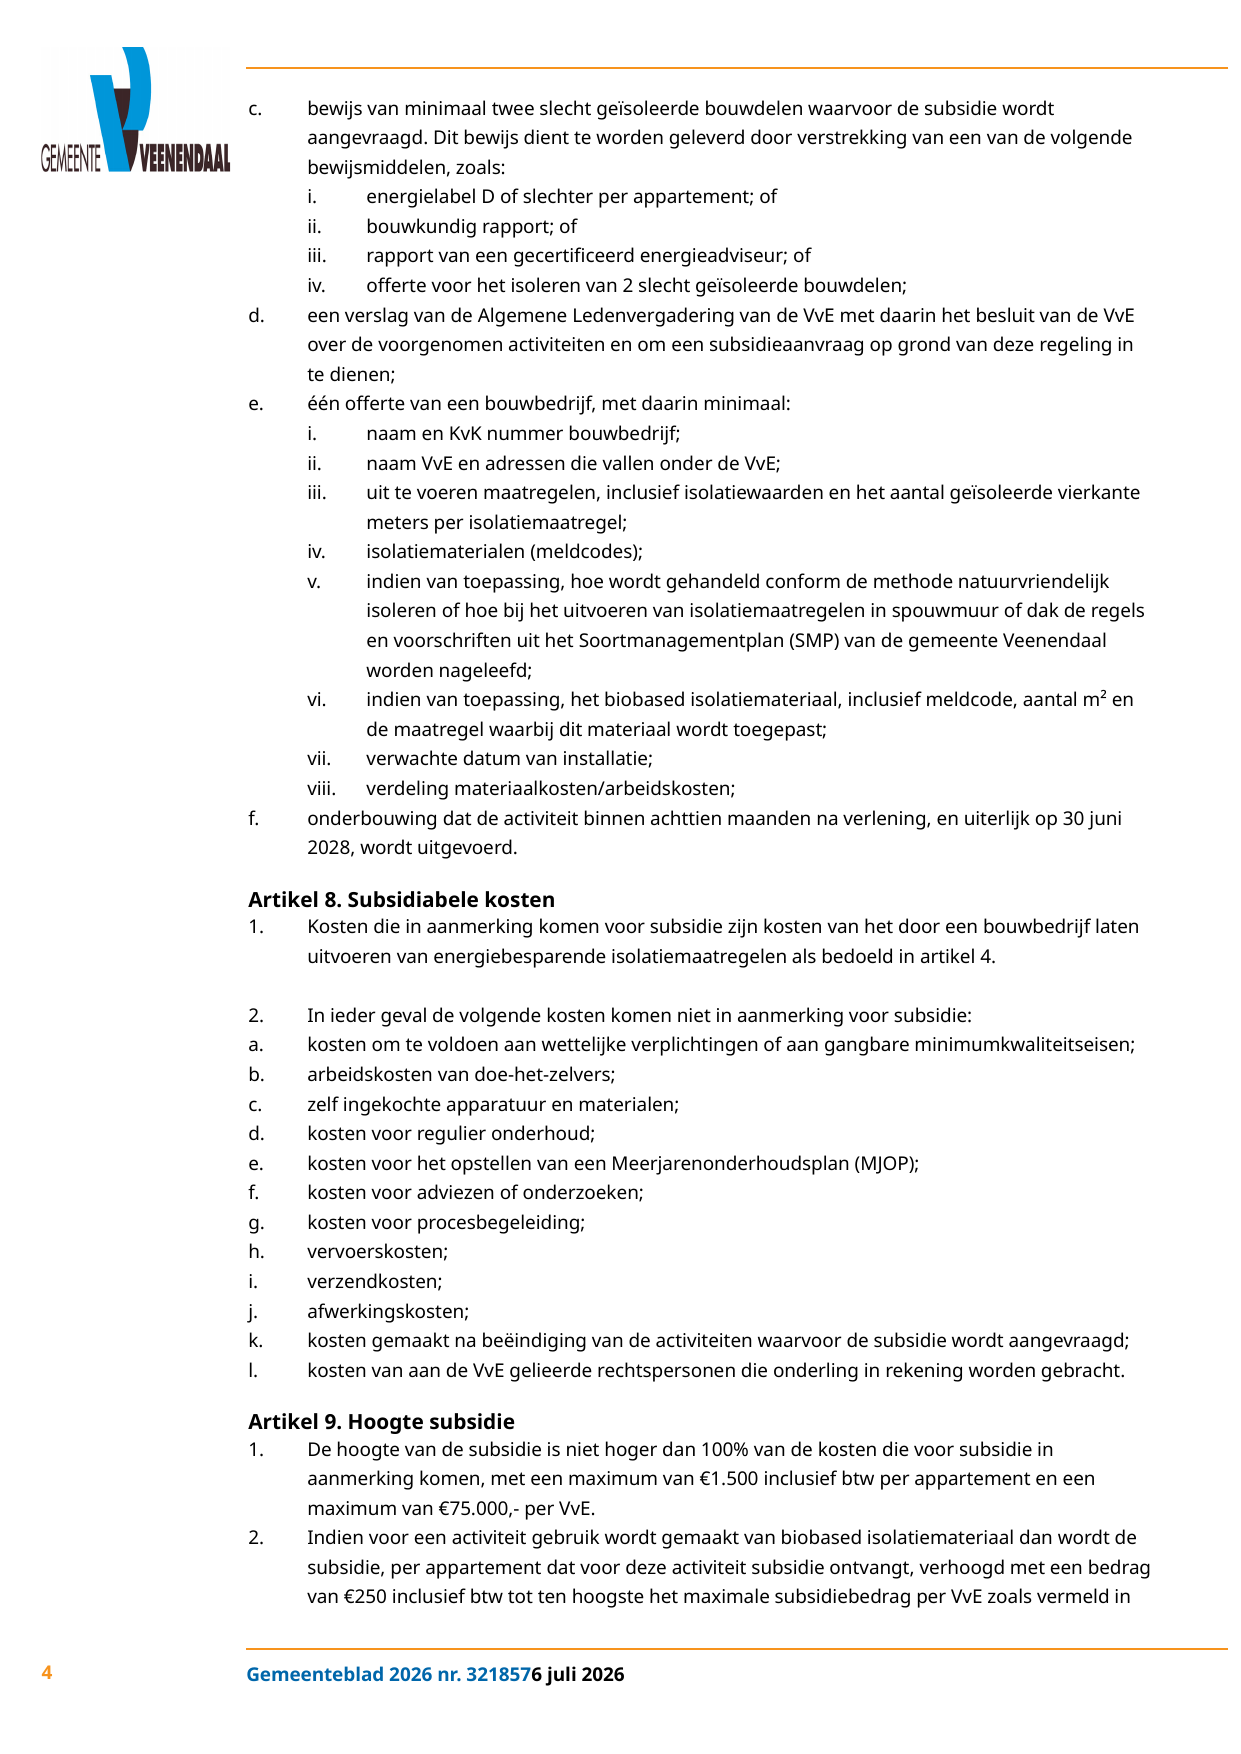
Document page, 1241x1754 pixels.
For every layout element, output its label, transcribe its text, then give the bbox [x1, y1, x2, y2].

list zelf ingekochte apparatuur en materialen; [248, 1091, 1152, 1116]
list een verslag van de Algemene Ledenvergadering van de VvE met daarin het besluit van de VvE over de voorgenomen activiteiten en om een subsidieaanvraag op grond van deze regeling in te dienen; [248, 302, 1152, 387]
list kosten voor regulier onderhoud; [248, 1120, 1152, 1146]
list Indien voor een activiteit gebruik wordt gemaakt van biobased isolatiemateriaal dan wordt de subsidie, per appartement dat voor deze activiteit subsidie ontvangt, verhoogd met een bedrag van €250 inclusief btw tot ten hoogste het maximale subsidiebedrag per VvE zoals vermeld in [248, 1524, 1152, 1609]
list vervoerskosten; [248, 1239, 1152, 1264]
list isolatiematerialen (meldcodes); [307, 538, 1152, 564]
text Artikel 8. Subsidiabele kosten [248, 885, 1152, 913]
list verdeling materiaalkosten/arbeidskosten; [307, 775, 1152, 801]
picture [41, 47, 130, 172]
list kosten voor het opstellen van een Meerjarenonderhoudsplan (MJOP); [248, 1150, 1152, 1176]
list kosten gemaakt na beëindiging van de activiteiten waarvoor de subsidie wordt aangevraagd; [248, 1327, 1152, 1353]
list rapport van een gecertificeerd energieadviseur; of [307, 243, 1152, 268]
list uit te voeren maatregelen, inclusief isolatiewaarden en het aantal geïsoleerde vierkante meters per isolatiemaatregel; [307, 479, 1152, 535]
list afwerkingskosten; [248, 1298, 1152, 1323]
list één offerte van een bouwbedrijf, met daarin minimaal: [248, 391, 1152, 416]
list indien van toepassing, het biobased isolatiemateriaal, inclusief meldcode, aantal m² en de maatregel waarbij dit materiaal wordt toegepast; [307, 686, 1152, 742]
list verwachte datum van installatie; [307, 746, 1152, 771]
list naam VvE en adressen die vallen onder de VvE; [307, 450, 1152, 476]
list verzendkosten; [248, 1268, 1152, 1294]
list kosten om te voldoen aan wettelijke verplichtingen of aan gangbare minimumkwaliteitseisen; [248, 1032, 1152, 1057]
list De hoogte van de subsidie is niet hoger dan 100% van de kosten die voor subsidie in aanmerking komen, met een maximum van €1.500 inclusief btw per appartement en een maximum van €75.000,- per VvE. [248, 1436, 1152, 1521]
list arbeidskosten van doe-het-zelvers; [248, 1061, 1152, 1087]
list naam en KvK nummer bouwbedrijf; [307, 420, 1152, 446]
list Kosten die in aanmerking komen voor subsidie zijn kosten van het door een bouwbedrijf laten uitvoeren van energiebesparende isolatiemaatregelen als bedoeld in artikel 4. [248, 913, 1152, 968]
list onderbouwing dat de activiteit binnen achttien maanden na verlening, en uiterlijk op 30 juni 2028, wordt uitgevoerd. [248, 805, 1152, 860]
list bouwkundig rapport; of [307, 213, 1152, 239]
list In ieder geval de volgende kosten komen niet in aanmerking voor subsidie: [248, 1002, 1152, 1028]
list kosten van aan de VvE gelieerde rechtspersonen die onderling in rekening worden gebracht. [248, 1357, 1152, 1383]
list indien van toepassing, hoe wordt gehandeld conform de methode natuurvriendelijk isoleren of hoe bij het uitvoeren van isolatiemaatregelen in spouwmuur of dak de regels en voorschriften uit het Soortmanagementplan (SMP) van de gemeente Veenendaal worden nageleefd; [307, 568, 1152, 683]
list energielabel D of slechter per appartement; of [307, 183, 1152, 209]
list bewijs van minimaal twee slecht geïsoleerde bouwdelen waarvoor de subsidie wordt aangevraagd. Dit bewijs dient te worden geleverd door verstrekking van een van de volgende bewijsmiddelen, zoals: [248, 95, 1152, 180]
list offerte voor het isoleren van 2 slecht geïsoleerde bouwdelen; [307, 272, 1152, 298]
text Artikel 9. Hoogte subsidie [248, 1407, 1152, 1436]
list kosten voor procesbegeleiding; [248, 1209, 1152, 1235]
list kosten voor adviezen of onderzoeken; [248, 1179, 1152, 1205]
picture [123, 47, 231, 172]
